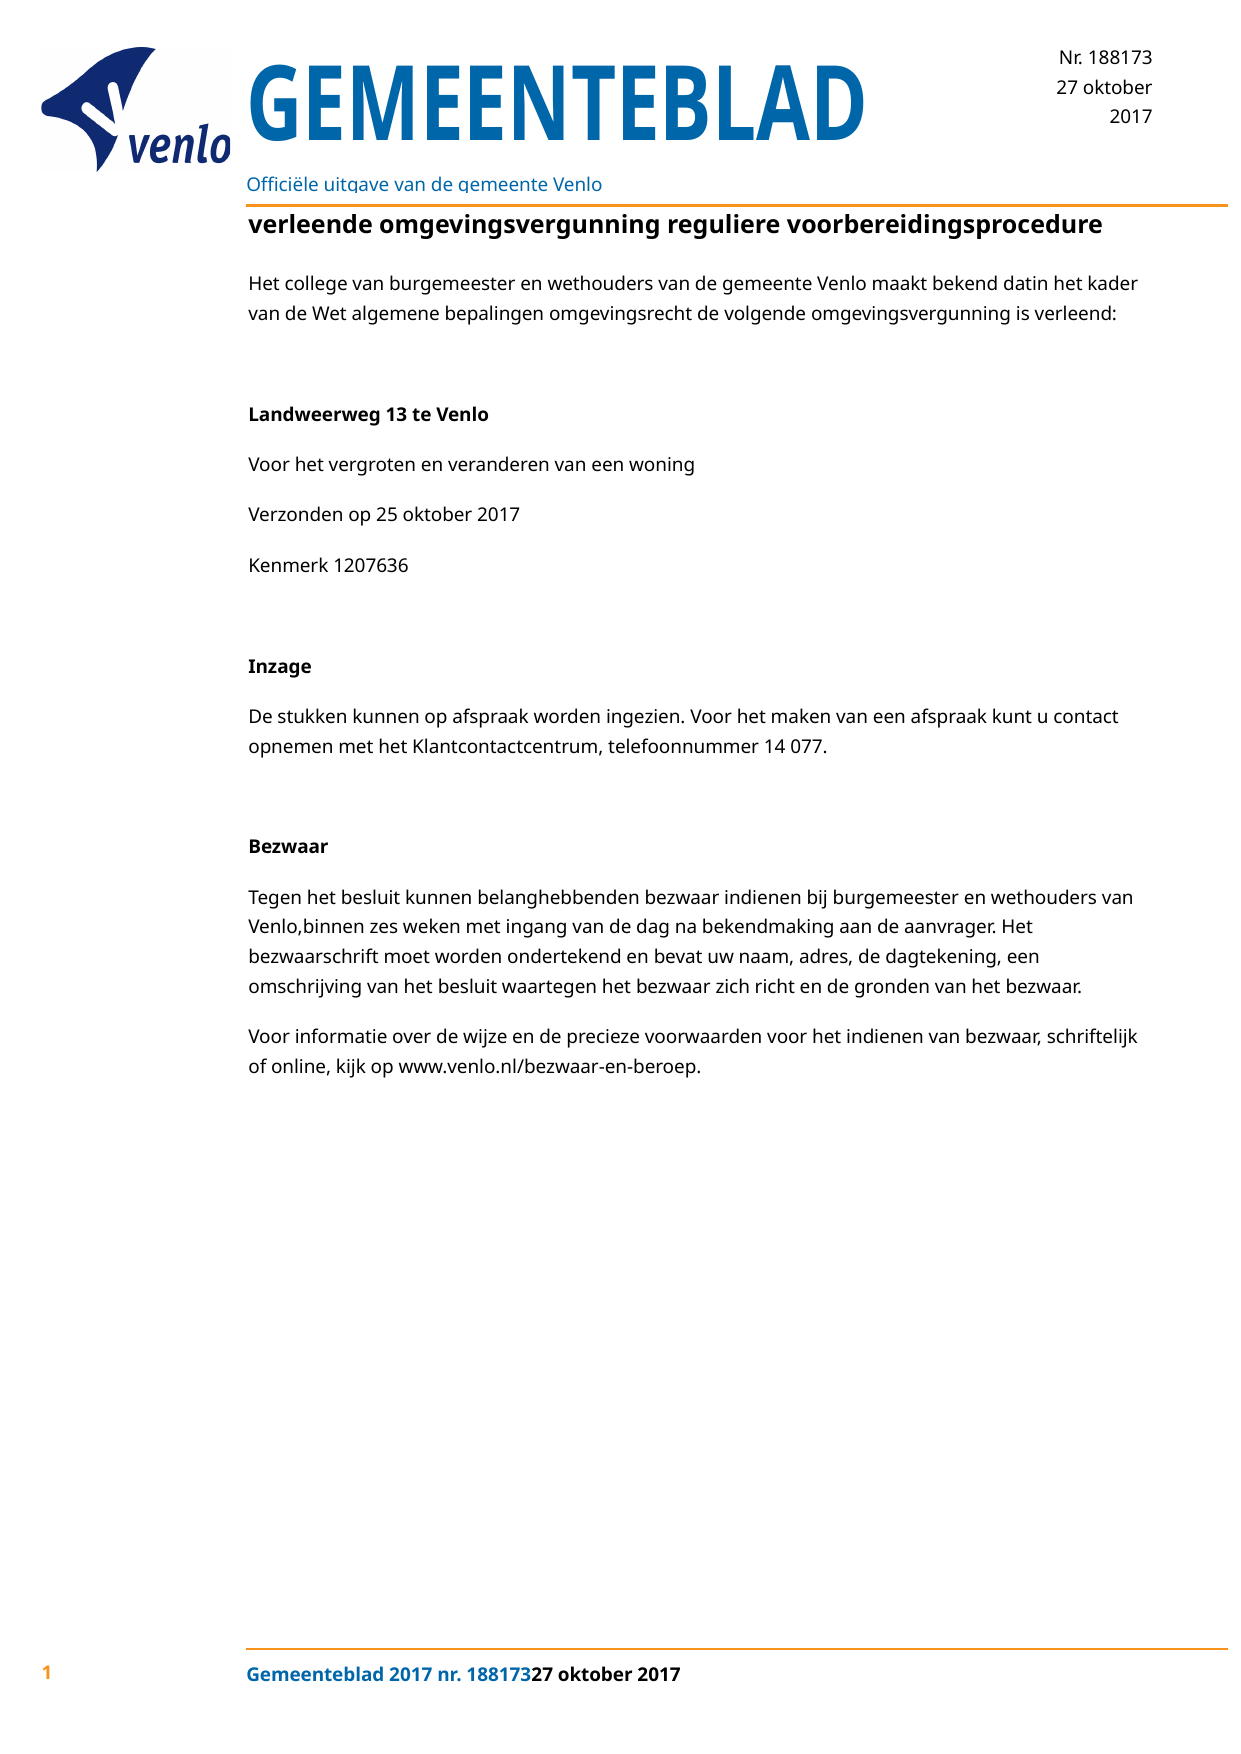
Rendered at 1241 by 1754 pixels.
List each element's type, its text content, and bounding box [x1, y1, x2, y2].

text Voor het vergroten en veranderen van een woning [248, 451, 1152, 477]
text Inzage [248, 653, 1152, 678]
text Verzonden op 25 oktober 2017 [248, 502, 1152, 527]
text Tegen het besluit kunnen belanghebbenden bezwaar indienen bij burgemeester en wethouders van Venlo,binnen zes weken met ingang van de dag na bekendmaking aan de aanvrager. Het bezwaarschrift moet worden ondertekend en bevat uw naam, adres, de dagtekening, een omschrijving van het besluit waartegen het bezwaar zich richt en de gronden van het bezwaar. [248, 884, 1152, 998]
picture [41, 47, 231, 172]
text Voor informatie over de wijze en de precieze voorwaarden voor het indienen van bezwaar, schriftelijk of online, kijk op www.venlo.nl/bezwaar-en-beroep. [248, 1023, 1152, 1078]
text Kenmerk 1207636 [248, 552, 1152, 578]
text Bezwaar [248, 834, 1152, 859]
text verleende omgevingsvergunning reguliere voorbereidingsprocedure [248, 207, 1152, 241]
text Het college van burgemeester en wethouders van de gemeente Venlo maakt bekend datin het kader van de Wet algemene bepalingen omgevingsrecht de volgende omgevingsvergunning is verleend: [248, 270, 1152, 326]
text Landweerweg 13 te Venlo [248, 401, 1152, 426]
text De stukken kunnen op afspraak worden ingezien. Voor het maken van een afspraak kunt u contact opnemen met het Klantcontactcentrum, telefoonnummer 14 077. [248, 703, 1152, 758]
